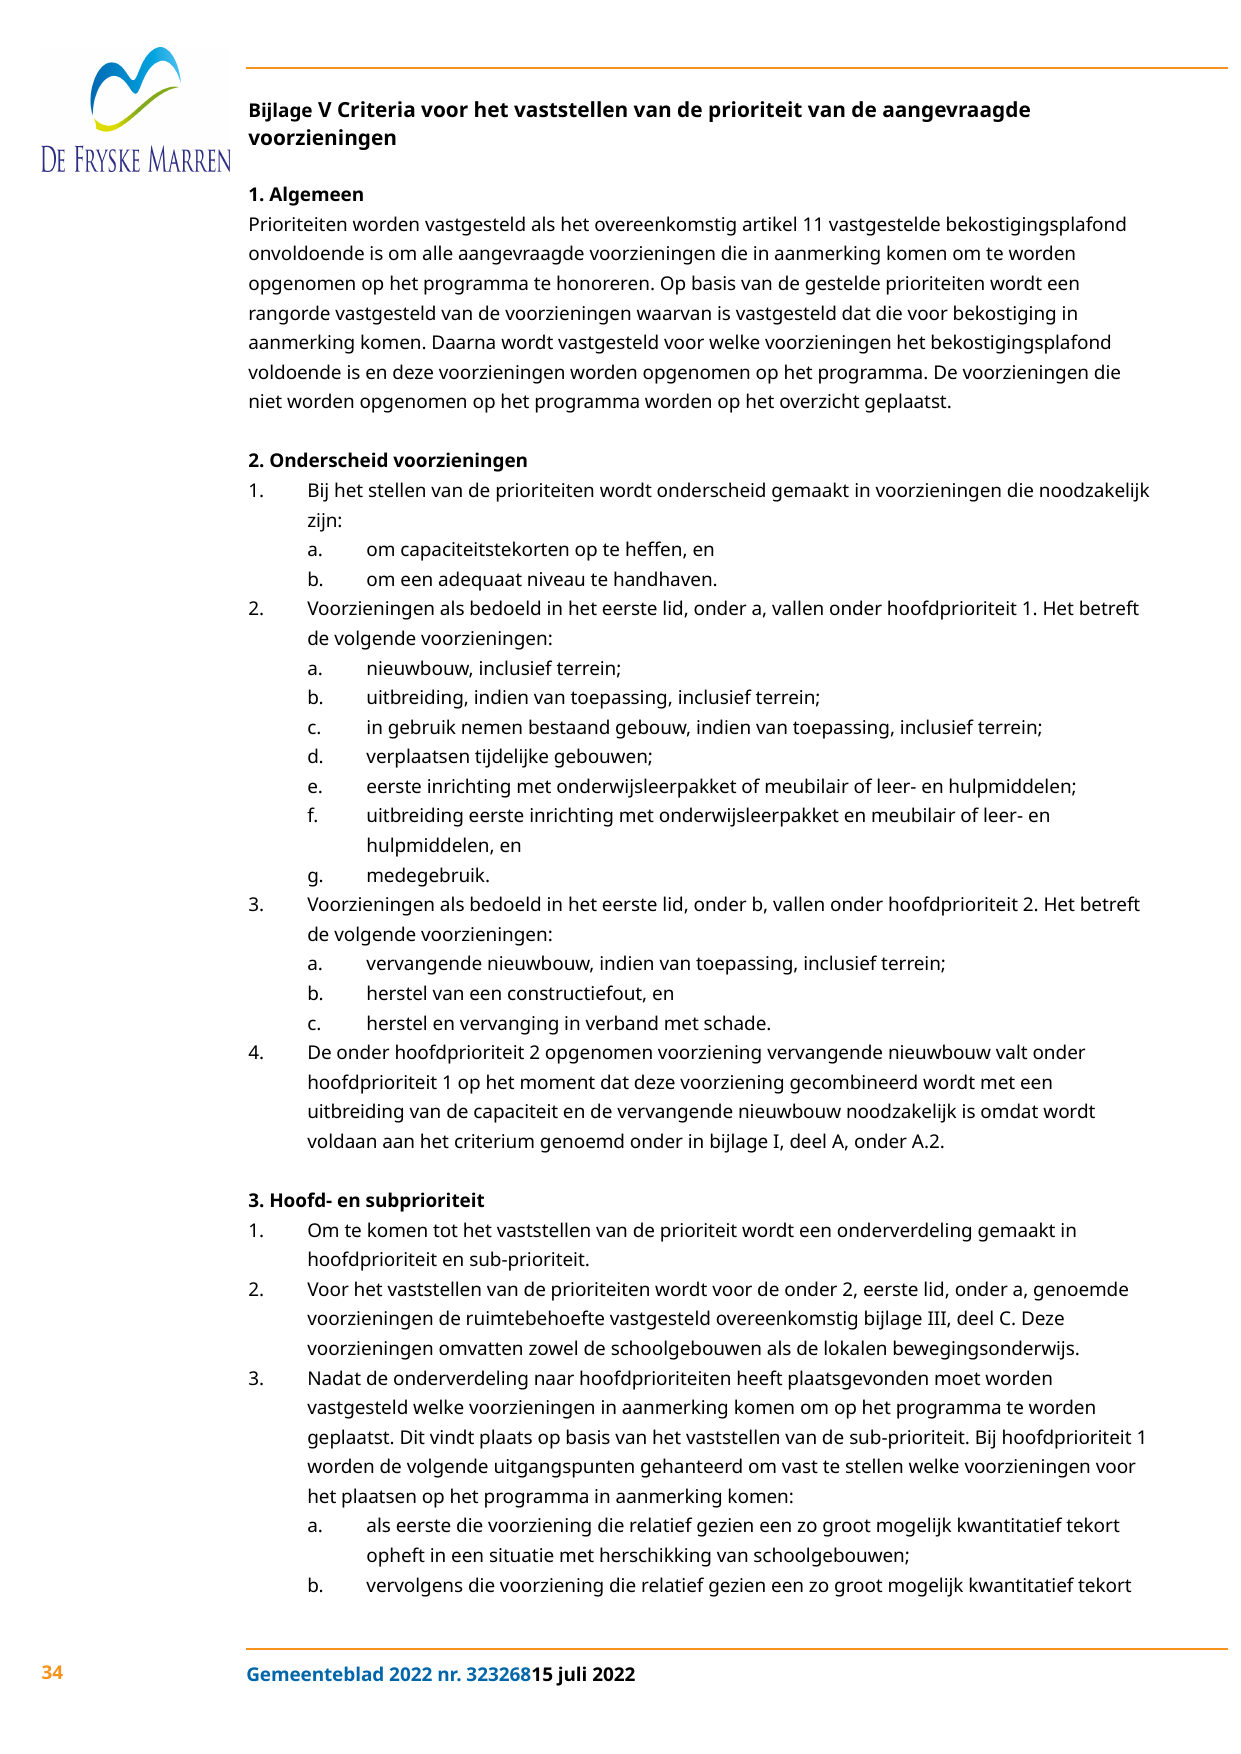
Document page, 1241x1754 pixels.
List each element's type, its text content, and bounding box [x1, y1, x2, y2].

list uitbreiding, indien van toepassing, inclusief terrein; [307, 684, 1152, 710]
list Voor het vaststellen van de prioriteiten wordt voor de onder 2, eerste lid, onder a, genoemde voorzieningen de ruimtebehoefte vastgesteld overeenkomstig bijlage III, deel C. Deze voorzieningen omvatten zowel de schoolgebouwen als de lokalen bewegingsonderwijs. [248, 1276, 1152, 1361]
list De onder hoofdprioriteit 2 opgenomen voorziening vervangende nieuwbouw valt onder hoofdprioriteit 1 op het moment dat deze voorziening gecombineerd wordt met een uitbreiding van de capaciteit en de vervangende nieuwbouw noodzakelijk is omdat wordt voldaan aan het criterium genoemd onder in bijlage I, deel A, onder A.2. [248, 1039, 1152, 1154]
text 2. Onderscheid voorzieningen [248, 448, 1152, 473]
list Bij het stellen van de prioriteiten wordt onderscheid gemaakt in voorzieningen die noodzakelijk zijn: [248, 477, 1152, 532]
text 3. Hoofd- en subprioriteit [248, 1187, 1152, 1213]
list om capaciteitstekorten op te heffen, en [307, 536, 1152, 562]
list Voorzieningen als bedoeld in het eerste lid, onder b, vallen onder hoofdprioriteit 2. Het betreft de volgende voorzieningen: [248, 891, 1152, 947]
list als eerste die voorziening die relatief gezien een zo groot mogelijk kwantitatief tekort opheft in een situatie met herschikking van schoolgebouwen; [307, 1513, 1152, 1568]
list uitbreiding eerste inrichting met onderwijsleerpakket en meubilair of leer- en hulpmiddelen, en [307, 803, 1152, 858]
list herstel en vervanging in verband met schade. [307, 1010, 1152, 1035]
list verplaatsen tijdelijke gebouwen; [307, 743, 1152, 769]
list vervolgens die voorziening die relatief gezien een zo groot mogelijk kwantitatief tekort [307, 1572, 1152, 1597]
list vervangende nieuwbouw, indien van toepassing, inclusief terrein; [307, 951, 1152, 976]
list Om te komen tot het vaststellen van de prioriteit wordt een onderverdeling gemaakt in hoofdprioriteit en sub-prioriteit. [248, 1217, 1152, 1272]
list in gebruik nemen bestaand gebouw, indien van toepassing, inclusief terrein; [307, 714, 1152, 739]
text Bijlage V Criteria voor het vaststellen van de prioriteit van de aangevraagde voorzieningen [248, 95, 1152, 152]
list Nadat de onderverdeling naar hoofdprioriteiten heeft plaatsgevonden moet worden vastgesteld welke voorzieningen in aanmerking komen om op het programma te worden geplaatst. Dit vindt plaats op basis van het vaststellen van de sub-prioriteit. Bij hoofdprioriteit 1 worden de volgende uitgangspunten gehanteerd om vast te stellen welke voorzieningen voor het plaatsen op het programma in aanmerking komen: [248, 1365, 1152, 1509]
list eerste inrichting met onderwijsleerpakket of meubilair of leer- en hulpmiddelen; [307, 773, 1152, 799]
picture [41, 47, 231, 172]
list Voorzieningen als bedoeld in het eerste lid, onder a, vallen onder hoofdprioriteit 1. Het betreft de volgende voorzieningen: [248, 596, 1152, 651]
list medegebruik. [307, 862, 1152, 887]
list om een adequaat niveau te handhaven. [307, 566, 1152, 592]
text Prioriteiten worden vastgesteld als het overeenkomstig artikel 11 vastgestelde bekostigingsplafond onvoldoende is om alle aangevraagde voorzieningen die in aanmerking komen om te worden opgenomen op het programma te honoreren. Op basis van de gestelde prioriteiten wordt een rangorde vastgesteld van de voorzieningen waarvan is vastgesteld dat die voor bekostiging in aanmerking komen. Daarna wordt vastgesteld voor welke voorzieningen het bekostigingsplafond voldoende is en deze voorzieningen worden opgenomen op het programma. De voorzieningen die niet worden opgenomen op het programma worden op het overzicht geplaatst. [248, 211, 1152, 414]
list herstel van een constructiefout, en [307, 980, 1152, 1006]
text 1. Algemeen [248, 181, 1152, 207]
list nieuwbouw, inclusief terrein; [307, 655, 1152, 680]
